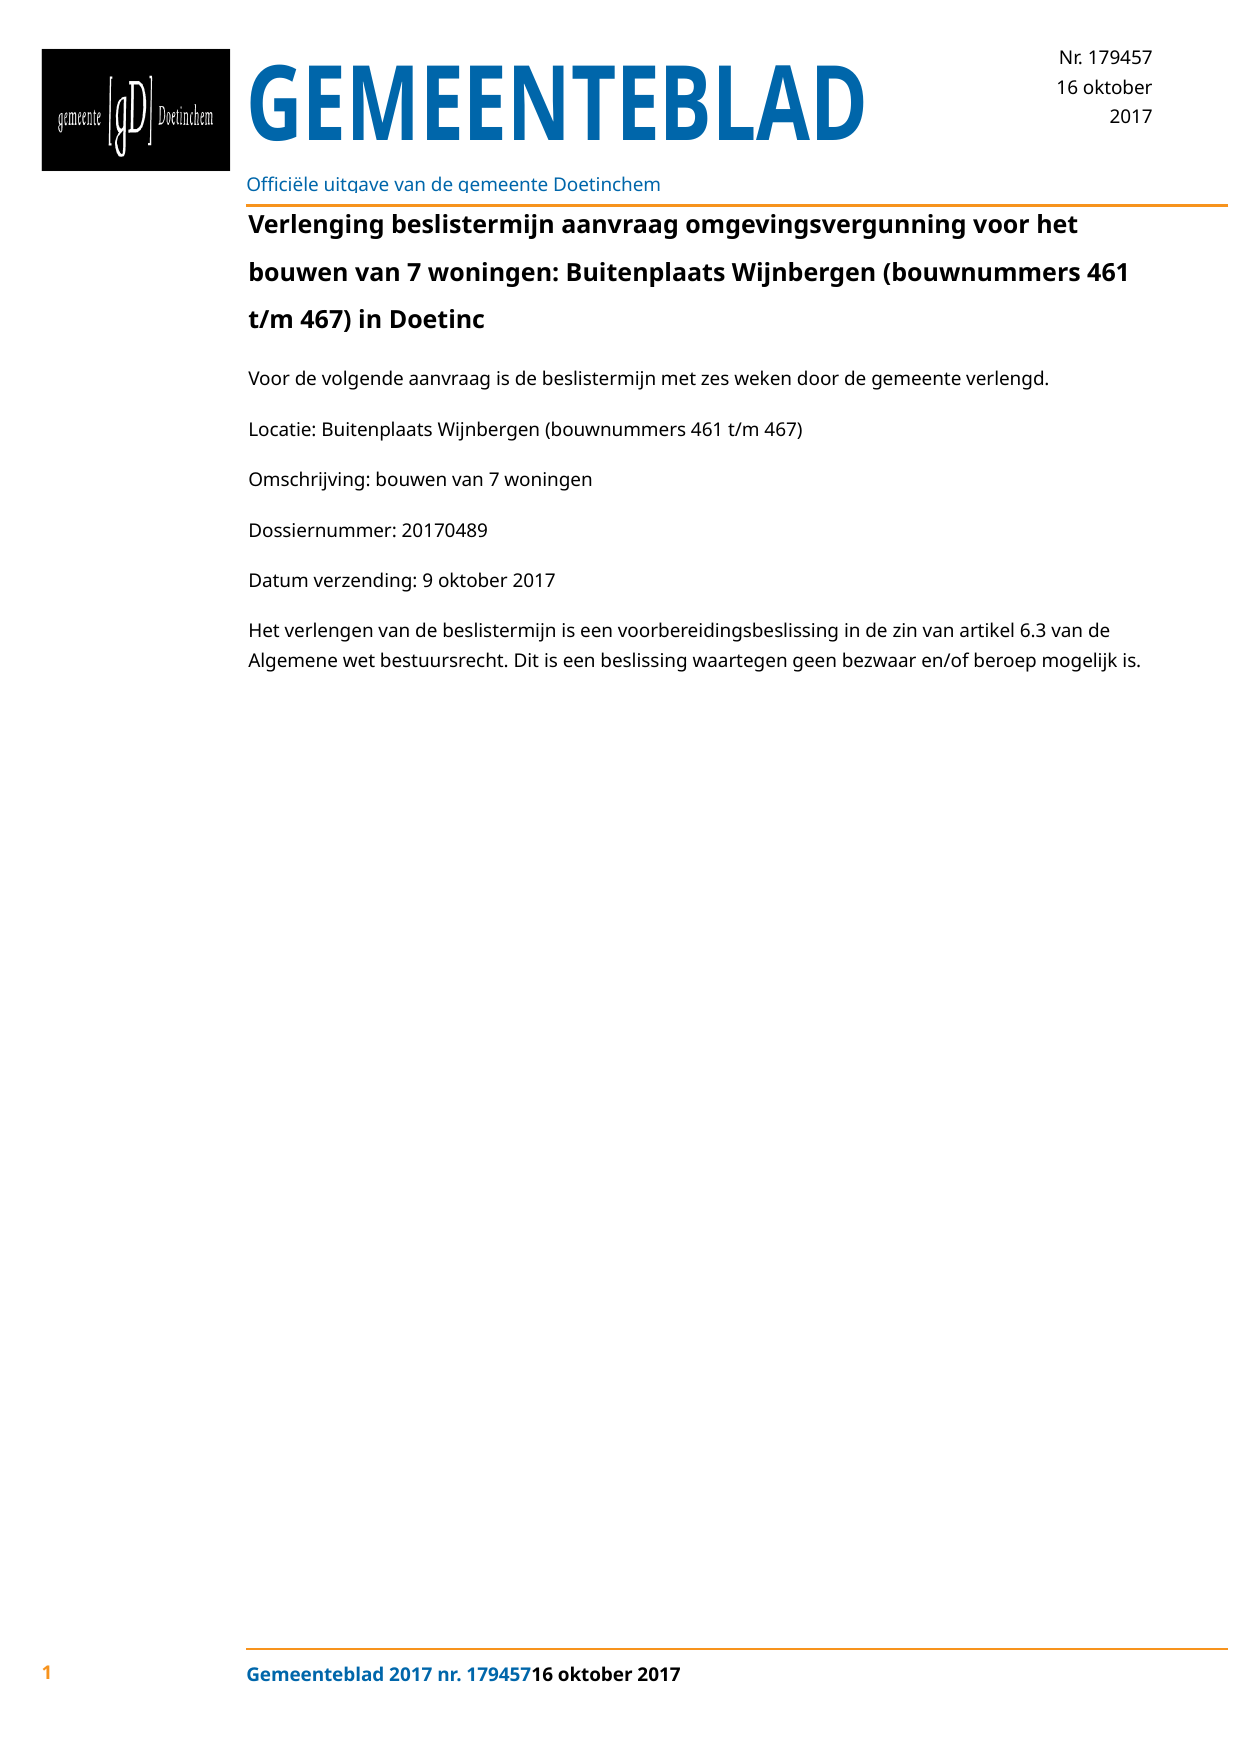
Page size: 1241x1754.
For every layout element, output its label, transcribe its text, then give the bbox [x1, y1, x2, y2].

text Voor de volgende aanvraag is de beslistermijn met zes weken door de gemeente verlengd. [248, 366, 1152, 391]
text Locatie: Buitenplaats Wijnbergen (bouwnummers 461 t/m 467) [248, 416, 1152, 442]
text Verlenging beslistermijn aanvraag omgevingsvergunning voor het bouwen van 7 woningen: Buitenplaats Wijnbergen (bouwnummers 461 t/m 467) in Doetinc [248, 207, 1152, 336]
picture [41, 47, 231, 172]
text Datum verzending: 9 oktober 2017 [248, 567, 1152, 593]
text Dossiernummer: 20170489 [248, 517, 1152, 542]
text Het verlengen van de beslistermijn is een voorbereidingsbeslissing in de zin van artikel 6.3 van de Algemene wet bestuursrecht. Dit is een beslissing waartegen geen bezwaar en/of beroep mogelijk is. [248, 618, 1152, 673]
text Omschrijving: bouwen van 7 woningen [248, 466, 1152, 492]
